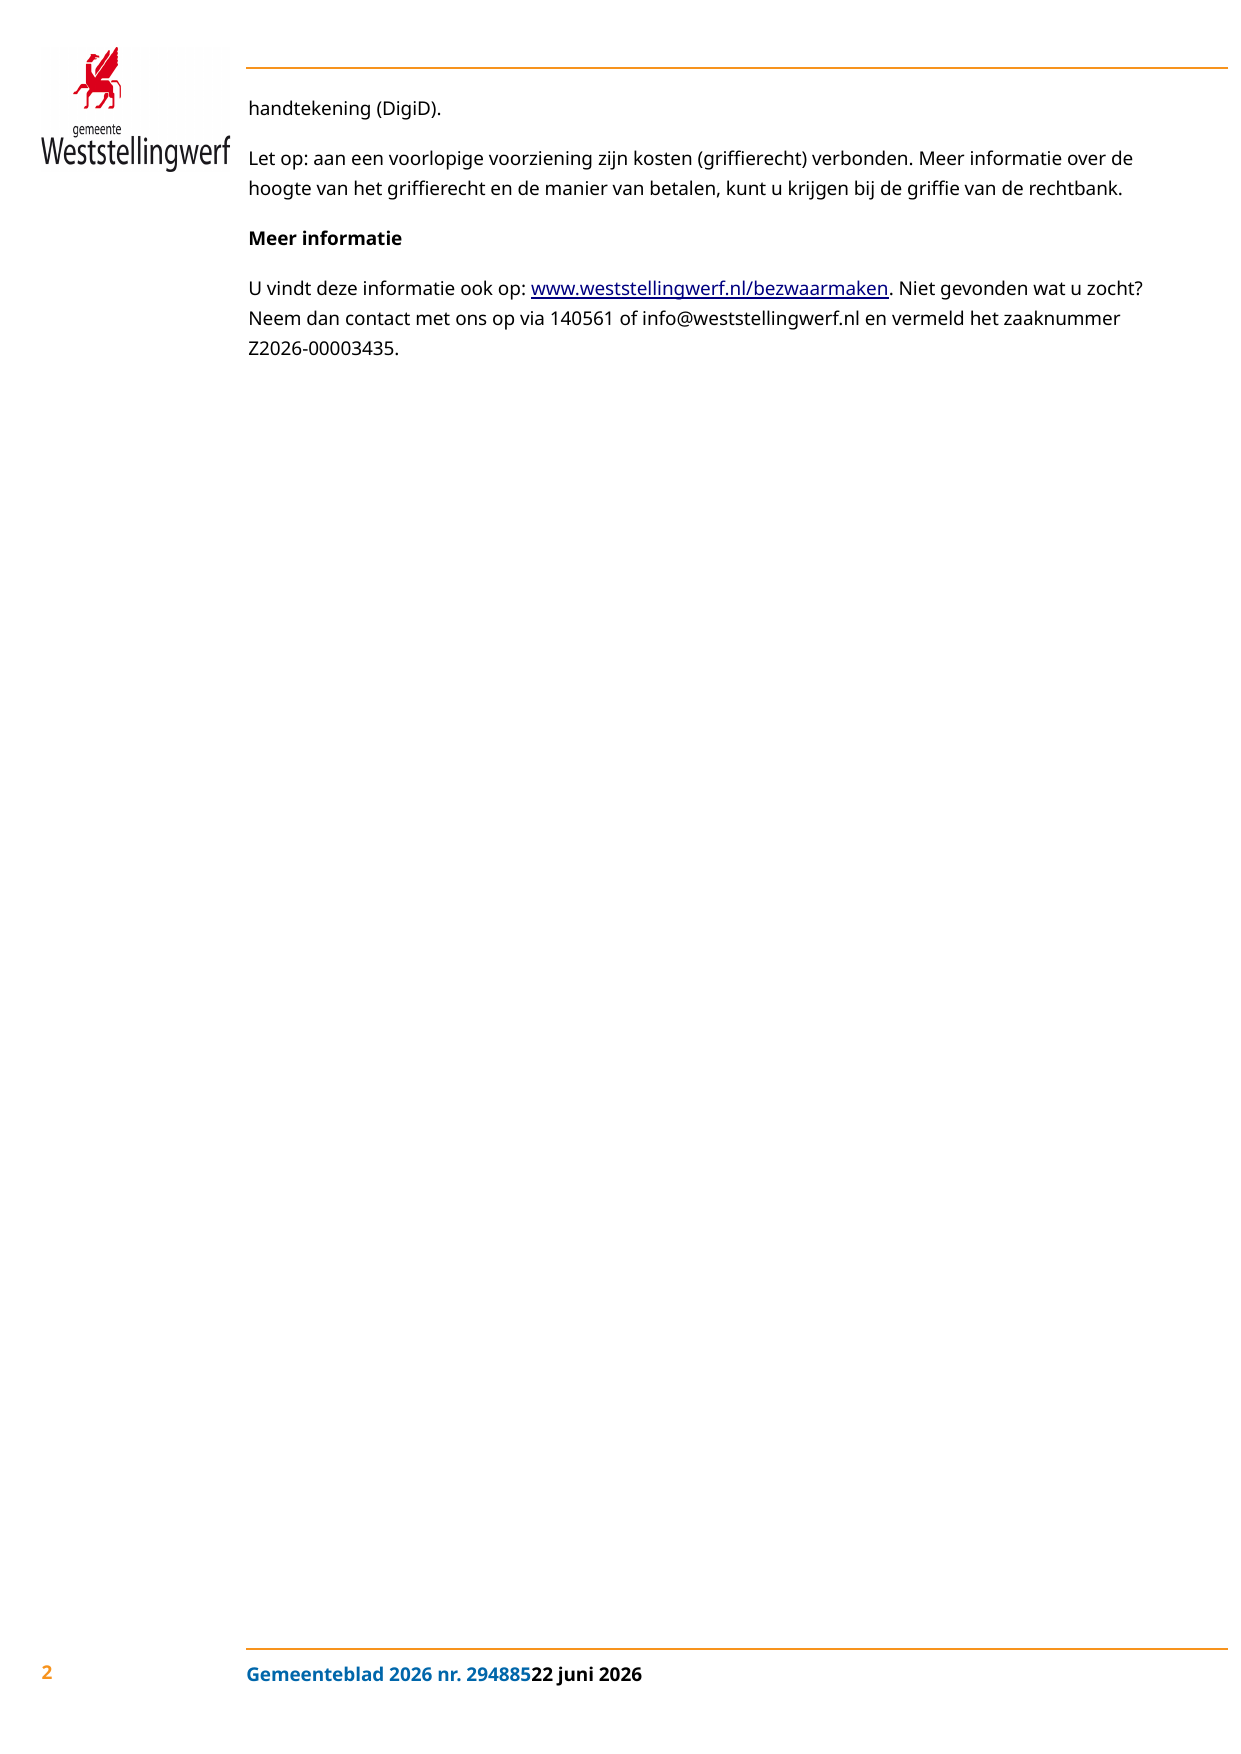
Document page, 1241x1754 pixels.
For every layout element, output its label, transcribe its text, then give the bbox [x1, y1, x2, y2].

picture [41, 47, 231, 172]
text U vindt deze informatie ook op: www.weststellingwerf.nl/bezwaarmaken. Niet gevonden wat u zocht? Neem dan contact met ons op via 140561 of info@weststellingwerf.nl en vermeld het zaaknummer Z2026-00003435. [248, 276, 1152, 361]
text Let op: aan een voorlopige voorziening zijn kosten (griffierecht) verbonden. Meer informatie over de hoogte van het griffierecht en de manier van betalen, kunt u krijgen bij de griffie van de rechtbank. [248, 145, 1152, 201]
text Meer informatie [248, 225, 1152, 251]
text handtekening (DigiD). [248, 95, 1152, 121]
